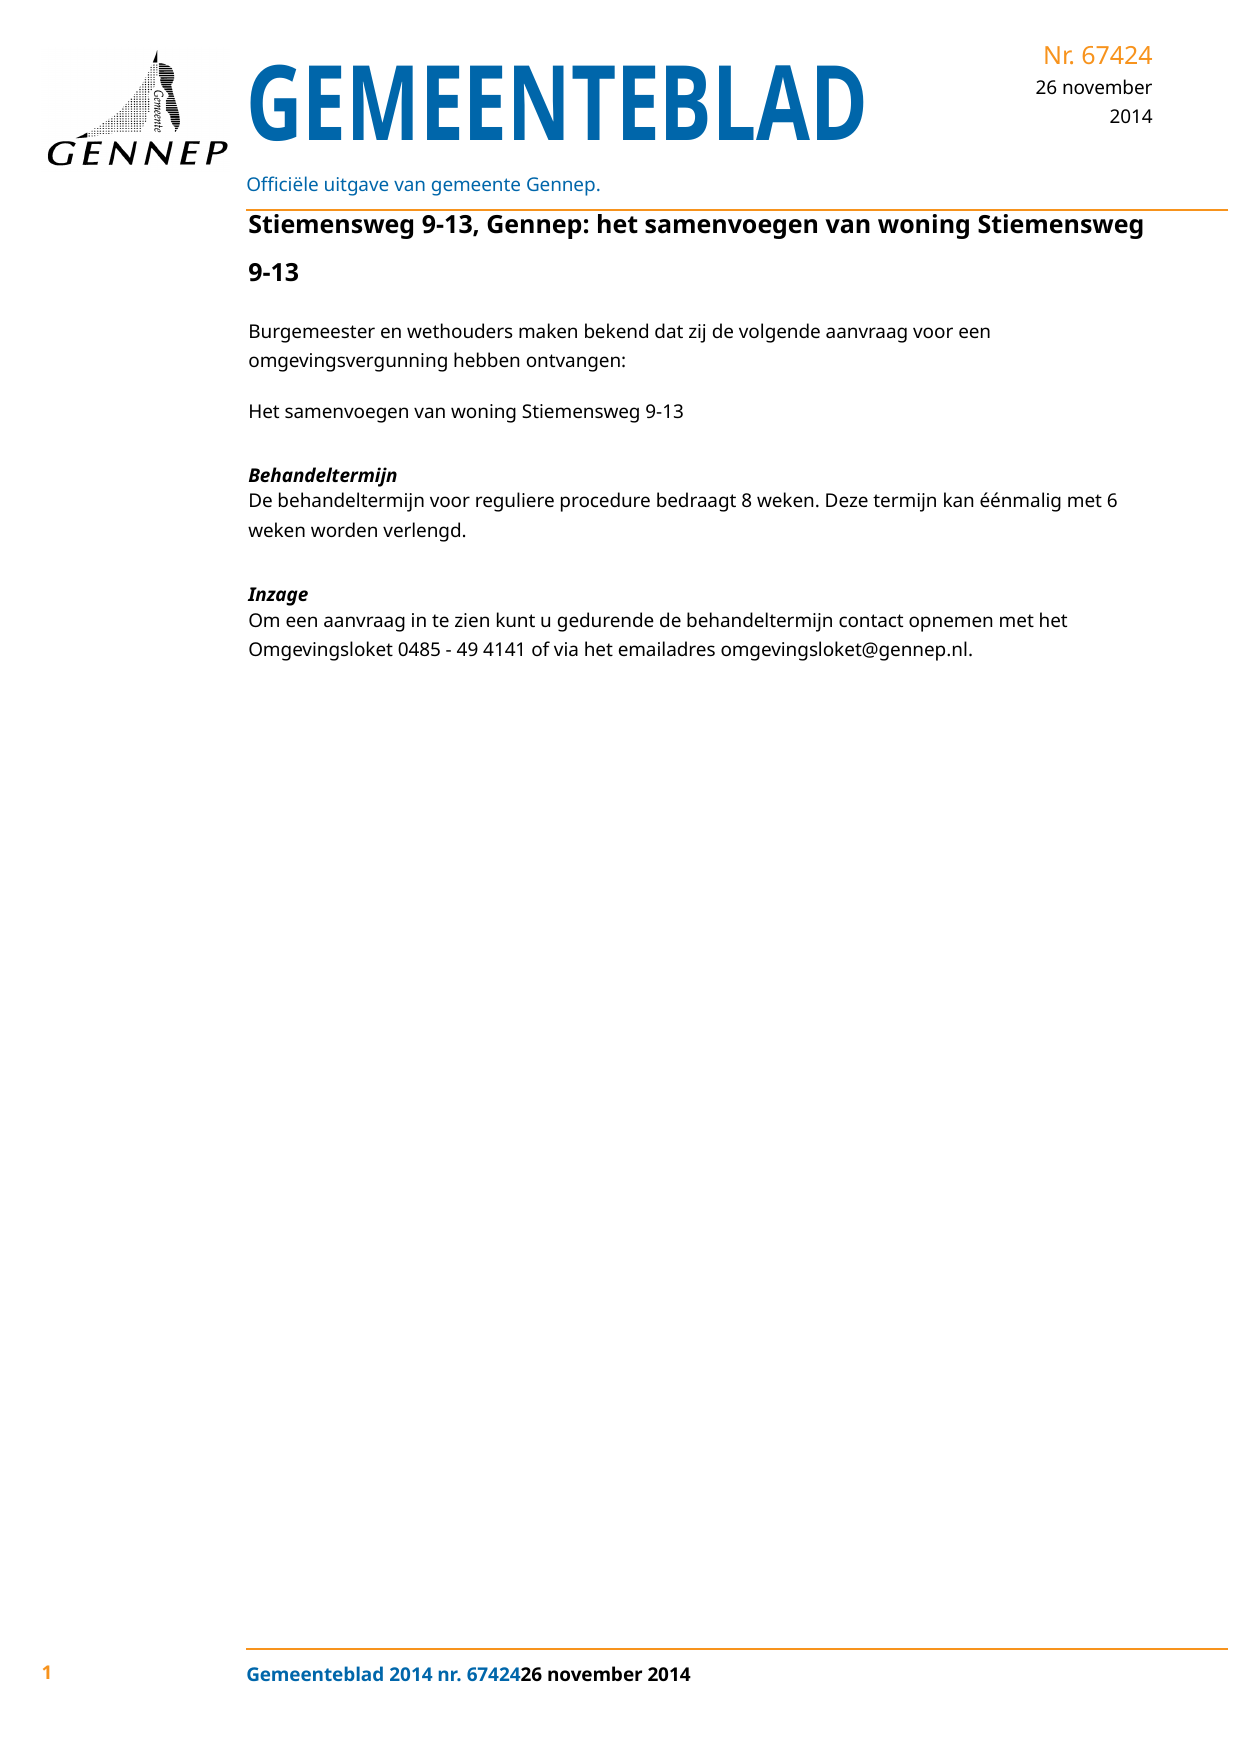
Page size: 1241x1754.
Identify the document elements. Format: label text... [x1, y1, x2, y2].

text Stiemensweg 9-13, Gennep: het samenvoegen van woning Stiemensweg 9-13 [248, 211, 1152, 288]
text Inzage [248, 581, 1152, 607]
text Behandeltermijn [248, 462, 1152, 488]
text De behandeltermijn voor reguliere procedure bedraagt 8 weken. Deze termijn kan éénmalig met 6 weken worden verlengd. [248, 488, 1152, 543]
picture [41, 47, 231, 172]
text Om een aanvraag in te zien kunt u gedurende de behandeltermijn contact opnemen met het Omgevingsloket 0485 - 49 4141 of via het emailadres omgevingsloket@gennep.nl. [248, 607, 1152, 662]
text Burgemeester en wethouders maken bekend dat zij de volgende aanvraag voor een omgevingsvergunning hebben ontvangen: [248, 318, 1152, 373]
text Het samenvoegen van woning Stiemensweg 9-13 [248, 398, 1152, 424]
